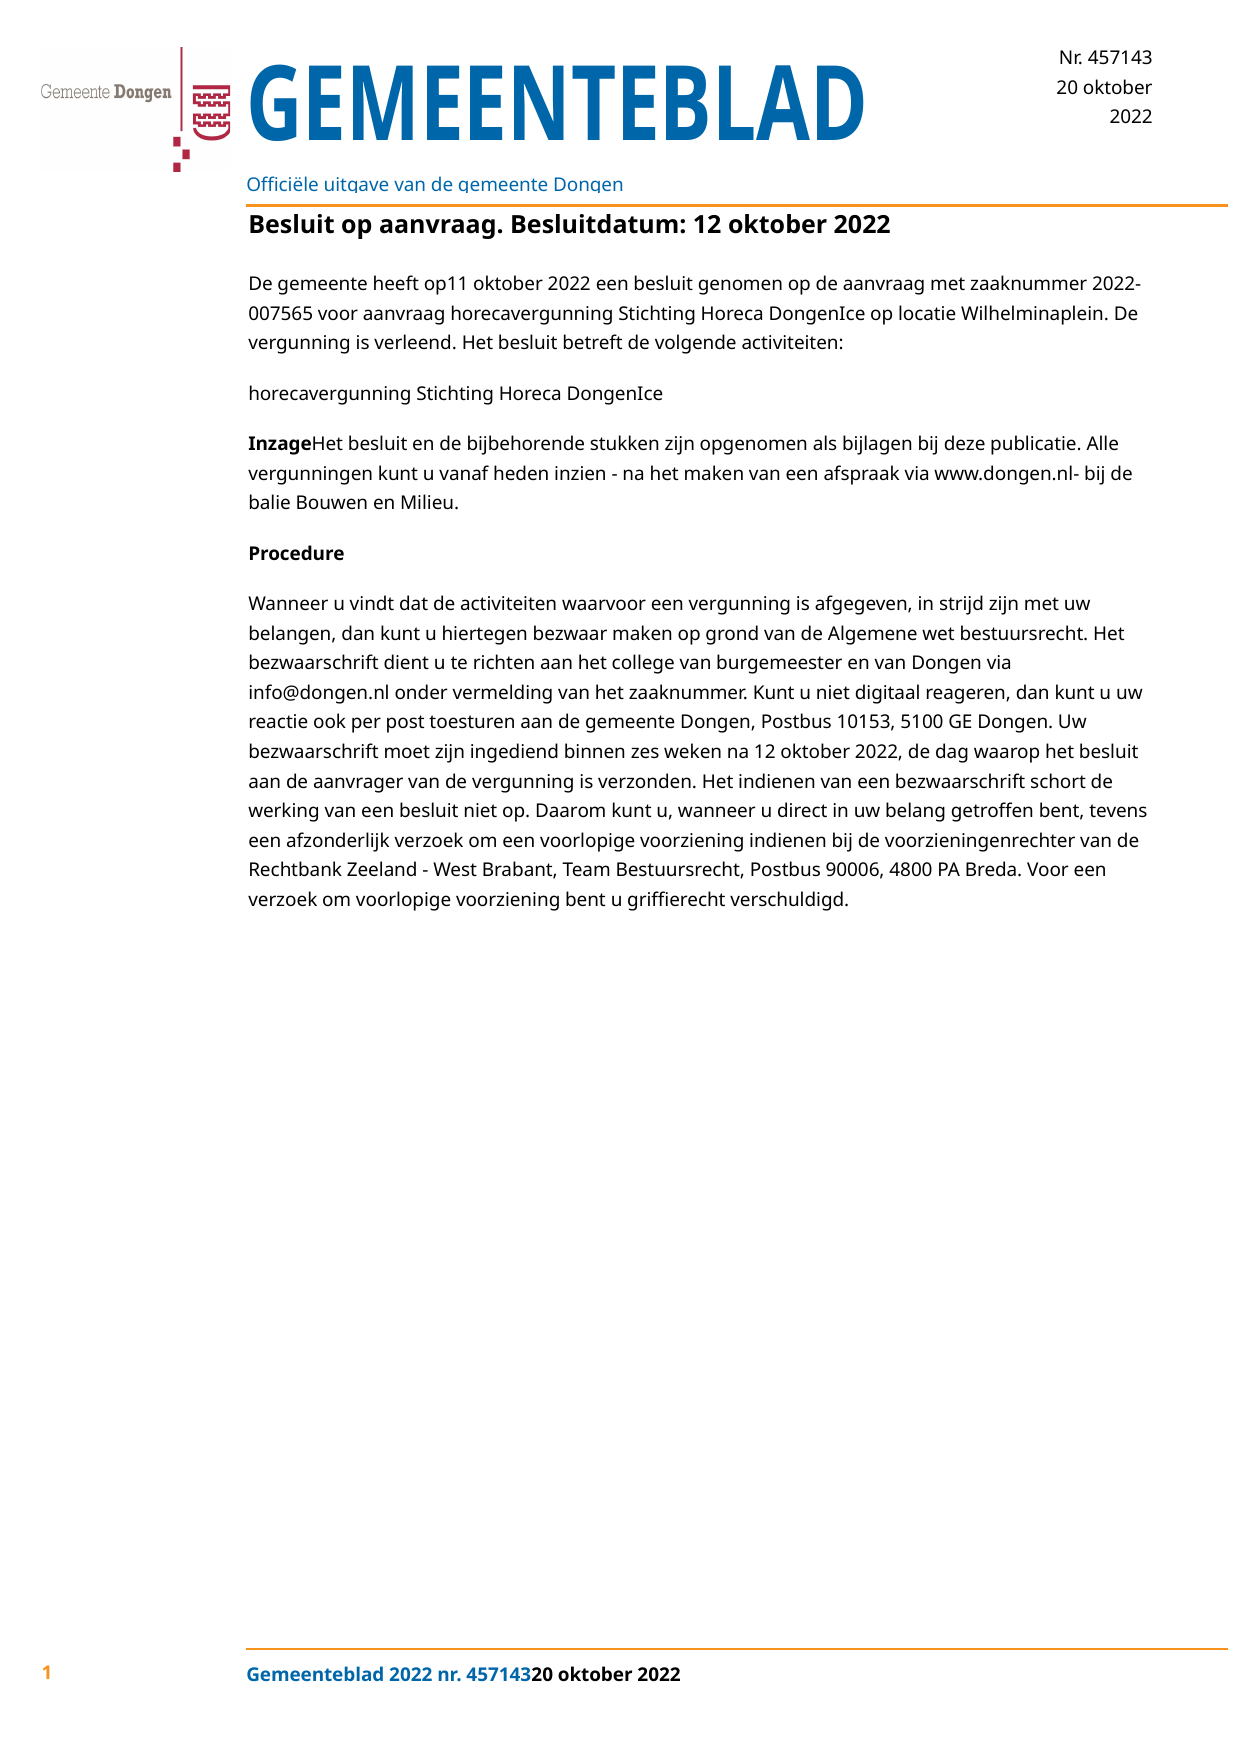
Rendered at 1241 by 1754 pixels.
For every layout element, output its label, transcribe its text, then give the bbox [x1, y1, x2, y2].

picture [41, 47, 231, 172]
text Besluit op aanvraag. Besluitdatum: 12 oktober 2022 [248, 207, 1152, 241]
text Wanneer u vindt dat de activiteiten waarvoor een vergunning is afgegeven, in strijd zijn met uw belangen, dan kunt u hiertegen bezwaar maken op grond van de Algemene wet bestuursrecht. Het bezwaarschrift dient u te richten aan het college van burgemeester en van Dongen via info@dongen.nl onder vermelding van het zaaknummer. Kunt u niet digitaal reageren, dan kunt u uw reactie ook per post toesturen aan de gemeente Dongen, Postbus 10153, 5100 GE Dongen. Uw bezwaarschrift moet zijn ingediend binnen zes weken na 12 oktober 2022, de dag waarop het besluit aan de aanvrager van de vergunning is verzonden. Het indienen van een bezwaarschrift schort de werking van een besluit niet op. Daarom kunt u, wanneer u direct in uw belang getroffen bent, tevens een afzonderlijk verzoek om een voorlopige voorziening indienen bij de voorzieningenrechter van de Rechtbank Zeeland - West Brabant, Team Bestuursrecht, Postbus 90006, 4800 PA Breda. Voor een verzoek om voorlopige voorziening bent u griffierecht verschuldigd. [248, 590, 1152, 912]
text Procedure [248, 540, 1152, 566]
text De gemeente heeft op11 oktober 2022 een besluit genomen op de aanvraag met zaaknummer 2022-007565 voor aanvraag horecavergunning Stichting Horeca DongenIce op locatie Wilhelminaplein. De vergunning is verleend. Het besluit betreft de volgende activiteiten: [248, 270, 1152, 355]
text horecavergunning Stichting Horeca DongenIce [248, 380, 1152, 406]
text InzageHet besluit en de bijbehorende stukken zijn opgenomen als bijlagen bij deze publicatie. Alle vergunningen kunt u vanaf heden inzien - na het maken van een afspraak via www.dongen.nl- bij de balie Bouwen en Milieu. [248, 430, 1152, 515]
